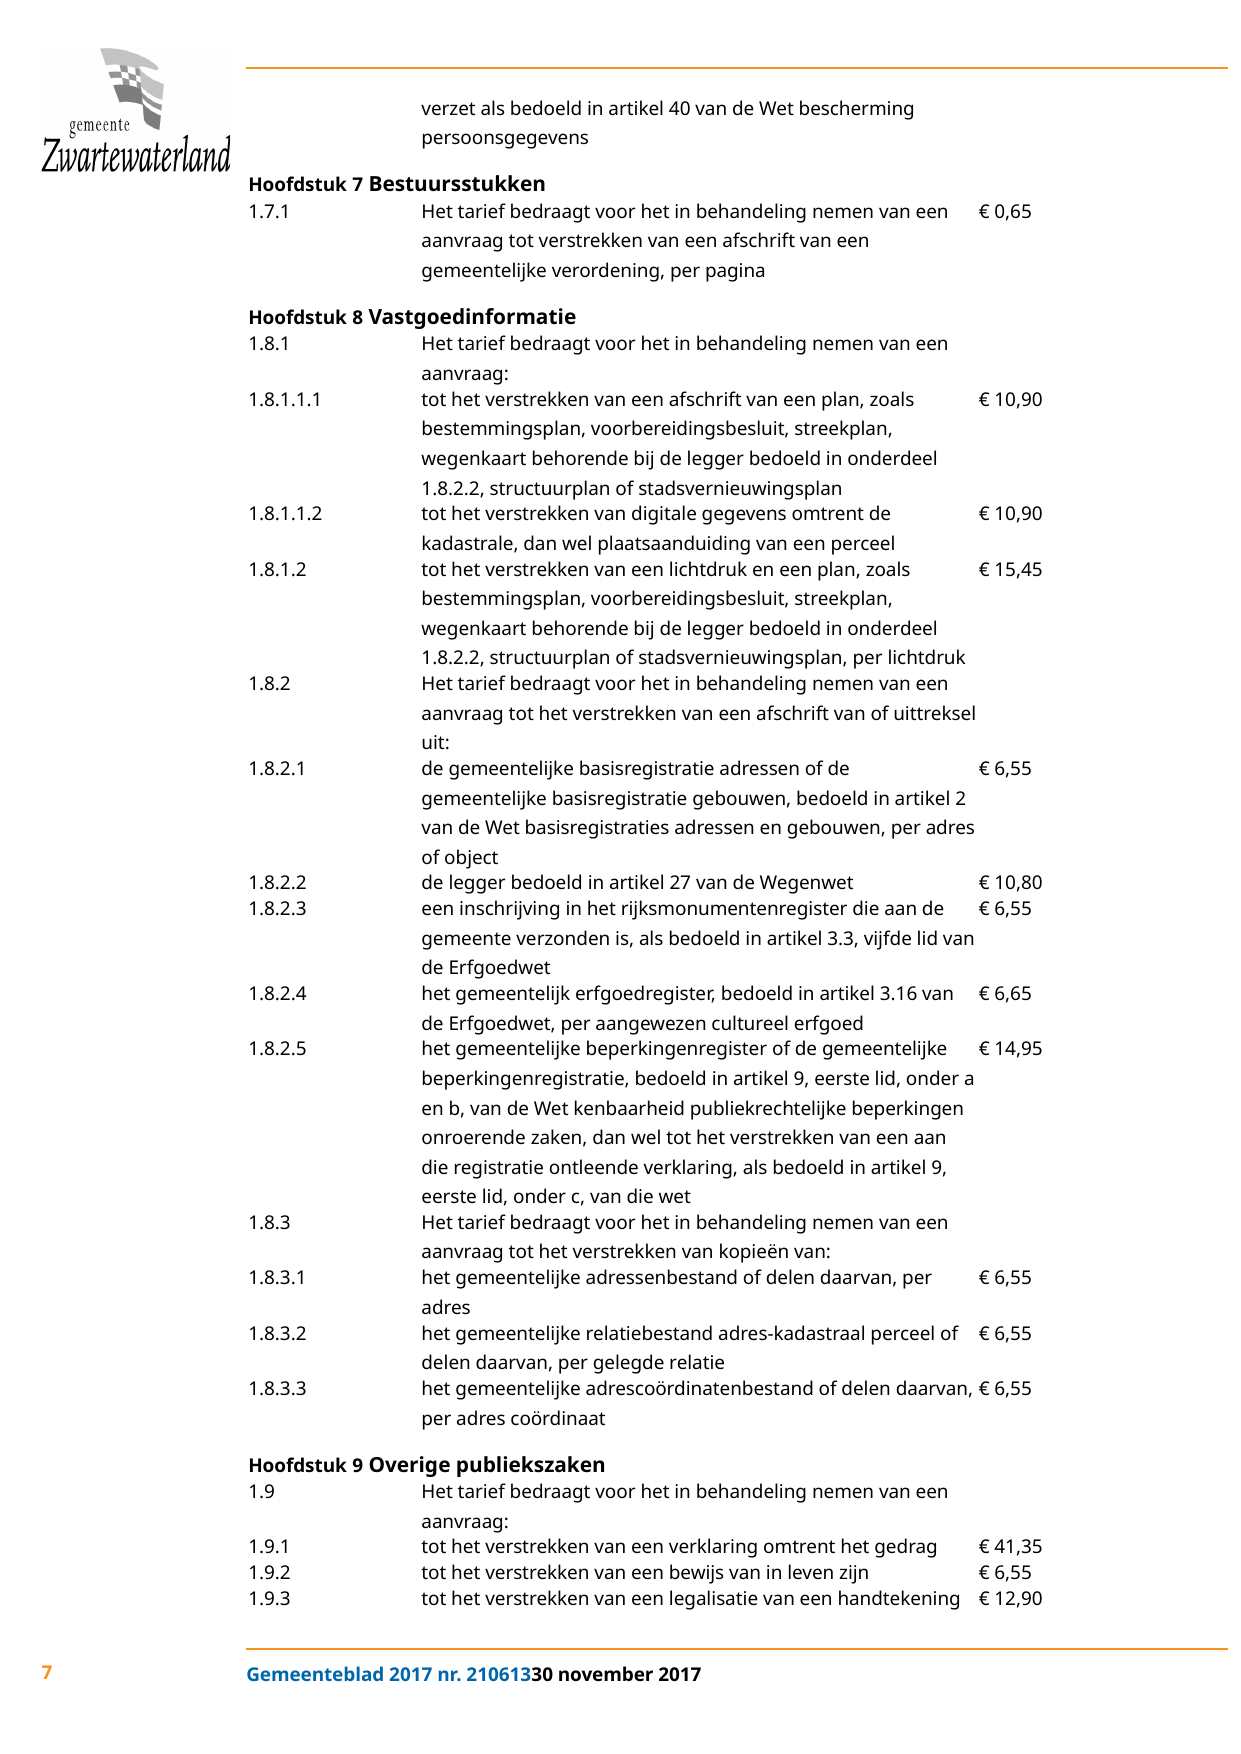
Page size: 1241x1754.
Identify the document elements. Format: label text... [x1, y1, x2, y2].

table_cell 1.8.2.4 [248, 980, 421, 1036]
table_cell 1.8.2.5 [248, 1036, 421, 1209]
table_cell 1.9.1 [248, 1534, 421, 1559]
table_header 1.7.1 [248, 198, 421, 283]
table_cell tot het verstrekken van een afschrift van een plan, zoals bestemmingsplan, voorbereidingsbesluit, streekplan, wegenkaart behorende bij de legger bedoeld in onderdeel 1.8.2.2, structuurplan of stadsvernieuwingsplan [421, 386, 978, 500]
table_header [979, 331, 1152, 386]
table_cell de gemeentelijke basisregistratie adressen of de gemeentelijke basisregistratie gebouwen, bedoeld in artikel 2 van de Wet basisregistraties adressen en gebouwen, per adres of object [421, 755, 978, 869]
text Hoofdstuk 8 Vastgoedinformatie [248, 302, 1152, 331]
table_header Het tarief bedraagt voor het in behandeling nemen van een aanvraag: [421, 1478, 978, 1533]
table_header € 0,65 [979, 198, 1152, 283]
table_cell 1.8.3.1 [248, 1265, 421, 1320]
table_cell 1.9.3 [248, 1585, 421, 1611]
text Hoofdstuk 9 Overige publiekszaken [248, 1450, 1152, 1478]
table_cell 1.8.3.2 [248, 1320, 421, 1375]
table_cell € 12,90 [979, 1585, 1152, 1611]
table_cell Het tarief bedraagt voor het in behandeling nemen van een aanvraag tot het verstrekken van een afschrift van of uittreksel uit: [421, 670, 978, 755]
table_cell 1.8.1.1.2 [248, 500, 421, 556]
table_cell 1.9.2 [248, 1559, 421, 1585]
table_cell [979, 95, 1152, 150]
table_header 1.8.1 [248, 331, 421, 386]
table_cell 1.8.2.3 [248, 895, 421, 980]
table_cell € 15,45 [979, 556, 1152, 670]
table_cell tot het verstrekken van een bewijs van in leven zijn [421, 1559, 978, 1585]
table_cell € 6,55 [979, 895, 1152, 980]
table_cell tot het verstrekken van digitale gegevens omtrent de kadastrale, dan wel plaatsaanduiding van een perceel [421, 500, 978, 556]
table_cell € 6,65 [979, 980, 1152, 1036]
table_cell het gemeentelijke adrescoördinatenbestand of delen daarvan, per adres coördinaat [421, 1375, 978, 1430]
table_cell € 6,55 [979, 1559, 1152, 1585]
table_cell 1.8.2 [248, 670, 421, 755]
table_cell € 10,90 [979, 386, 1152, 500]
table_header Het tarief bedraagt voor het in behandeling nemen van een aanvraag: [421, 331, 978, 386]
table_cell [979, 670, 1152, 755]
table_cell € 6,55 [979, 1320, 1152, 1375]
table_cell het gemeentelijke beperkingenregister of de gemeentelijke beperkingenregistratie, bedoeld in artikel 9, eerste lid, onder a en b, van de Wet kenbaarheid publiekrechtelijke beperkingen onroerende zaken, dan wel tot het verstrekken van een aan die registratie ontleende verklaring, als bedoeld in artikel 9, eerste lid, onder c, van die wet [421, 1036, 978, 1209]
picture [41, 47, 231, 172]
table_header 1.9 [248, 1478, 421, 1533]
table_cell 1.8.2.1 [248, 755, 421, 869]
table_cell 1.8.1.2 [248, 556, 421, 670]
table_cell 1.8.2.2 [248, 870, 421, 895]
table_cell € 6,55 [979, 1375, 1152, 1430]
table_cell het gemeentelijke relatiebestand adres-kadastraal perceel of delen daarvan, per gelegde relatie [421, 1320, 978, 1375]
table_cell € 6,55 [979, 1265, 1152, 1320]
table_header Het tarief bedraagt voor het in behandeling nemen van een aanvraag tot verstrekken van een afschrift van een gemeentelijke verordening, per pagina [421, 198, 978, 283]
table_cell 1.8.3.3 [248, 1375, 421, 1430]
table_cell [979, 1209, 1152, 1264]
table_cell de legger bedoeld in artikel 27 van de Wegenwet [421, 870, 978, 895]
table_cell verzet als bedoeld in artikel 40 van de Wet bescherming persoonsgegevens [421, 95, 978, 150]
text Hoofdstuk 7 Bestuursstukken [248, 169, 1152, 198]
table_cell het gemeentelijke adressenbestand of delen daarvan, per adres [421, 1265, 978, 1320]
table_cell 1.8.3 [248, 1209, 421, 1264]
table_cell € 10,80 [979, 870, 1152, 895]
table_cell Het tarief bedraagt voor het in behandeling nemen van een aanvraag tot het verstrekken van kopieën van: [421, 1209, 978, 1264]
table_cell € 14,95 [979, 1036, 1152, 1209]
table_cell tot het verstrekken van een lichtdruk en een plan, zoals bestemmingsplan, voorbereidingsbesluit, streekplan, wegenkaart behorende bij de legger bedoeld in onderdeel 1.8.2.2, structuurplan of stadsvernieuwingsplan, per lichtdruk [421, 556, 978, 670]
table_cell € 6,55 [979, 755, 1152, 869]
table_cell [248, 95, 421, 150]
table_cell 1.8.1.1.1 [248, 386, 421, 500]
table_header [979, 1478, 1152, 1533]
table_cell tot het verstrekken van een legalisatie van een handtekening [421, 1585, 978, 1611]
table_cell een inschrijving in het rijksmonumentenregister die aan de gemeente verzonden is, als bedoeld in artikel 3.3, vijfde lid van de Erfgoedwet [421, 895, 978, 980]
table_cell € 10,90 [979, 500, 1152, 556]
table_cell tot het verstrekken van een verklaring omtrent het gedrag [421, 1534, 978, 1559]
table_cell € 41,35 [979, 1534, 1152, 1559]
table_cell het gemeentelijk erfgoedregister, bedoeld in artikel 3.16 van de Erfgoedwet, per aangewezen cultureel erfgoed [421, 980, 978, 1036]
